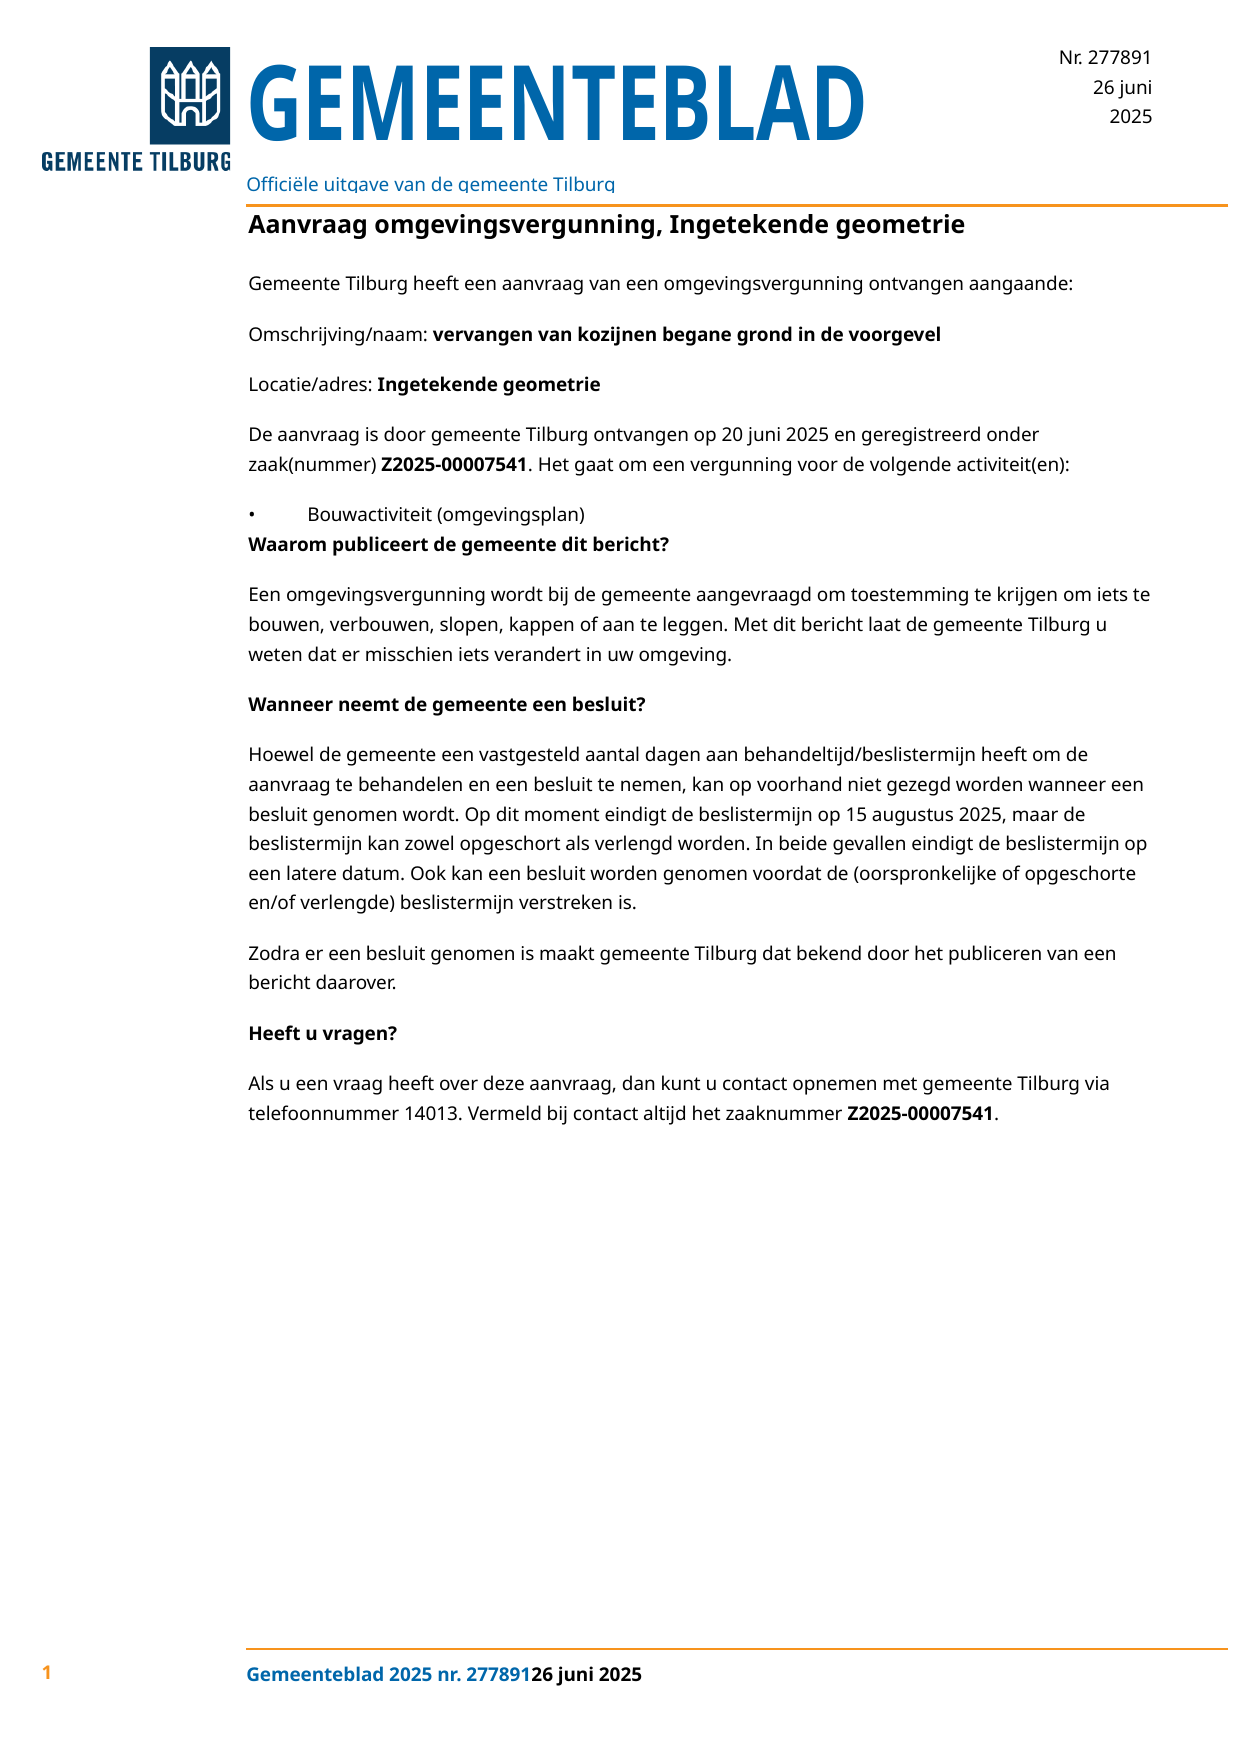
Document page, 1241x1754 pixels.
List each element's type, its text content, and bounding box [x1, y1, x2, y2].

text Zodra er een besluit genomen is maakt gemeente Tilburg dat bekend door het publiceren van een bericht daarover. [248, 940, 1152, 995]
list Bouwactiviteit (omgevingsplan) [248, 502, 1152, 527]
text Als u een vraag heeft over deze aanvraag, dan kunt u contact opnemen met gemeente Tilburg via telefoonnummer 14013. Vermeld bij contact altijd het zaaknummer Z2025-00007541. [248, 1070, 1152, 1126]
text Wanneer neemt de gemeente een besluit? [248, 691, 1152, 717]
text Waarom publiceert de gemeente dit bericht? [248, 531, 1152, 557]
text Heeft u vragen? [248, 1020, 1152, 1046]
text Een omgevingsvergunning wordt bij de gemeente aangevraagd om toestemming te krijgen om iets te bouwen, verbouwen, slopen, kappen of aan te leggen. Met dit bericht laat de gemeente Tilburg u weten dat er misschien iets verandert in uw omgeving. [248, 582, 1152, 666]
picture [41, 47, 231, 172]
text De aanvraag is door gemeente Tilburg ontvangen op 20 juni 2025 en geregistreerd onder zaak(nummer) Z2025-00007541. Het gaat om een vergunning voor de volgende activiteit(en): [248, 422, 1152, 477]
text Hoewel de gemeente een vastgesteld aantal dagen aan behandeltijd/beslistermijn heeft om de aanvraag te behandelen en een besluit te nemen, kan op voorhand niet gezegd worden wanneer een besluit genomen wordt. Op dit moment eindigt de beslistermijn op 15 augustus 2025, maar de beslistermijn kan zowel opgeschort als verlengd worden. In beide gevallen eindigt de beslistermijn op een latere datum. Ook kan een besluit worden genomen voordat de (oorspronkelijke of opgeschorte en/of verlengde) beslistermijn verstreken is. [248, 742, 1152, 915]
text Locatie/adres: Ingetekende geometrie [248, 371, 1152, 397]
text Gemeente Tilburg heeft een aanvraag van een omgevingsvergunning ontvangen aangaande: [248, 270, 1152, 296]
text Omschrijving/naam: vervangen van kozijnen begane grond in de voorgevel [248, 321, 1152, 346]
text Aanvraag omgevingsvergunning, Ingetekende geometrie [248, 207, 1152, 241]
